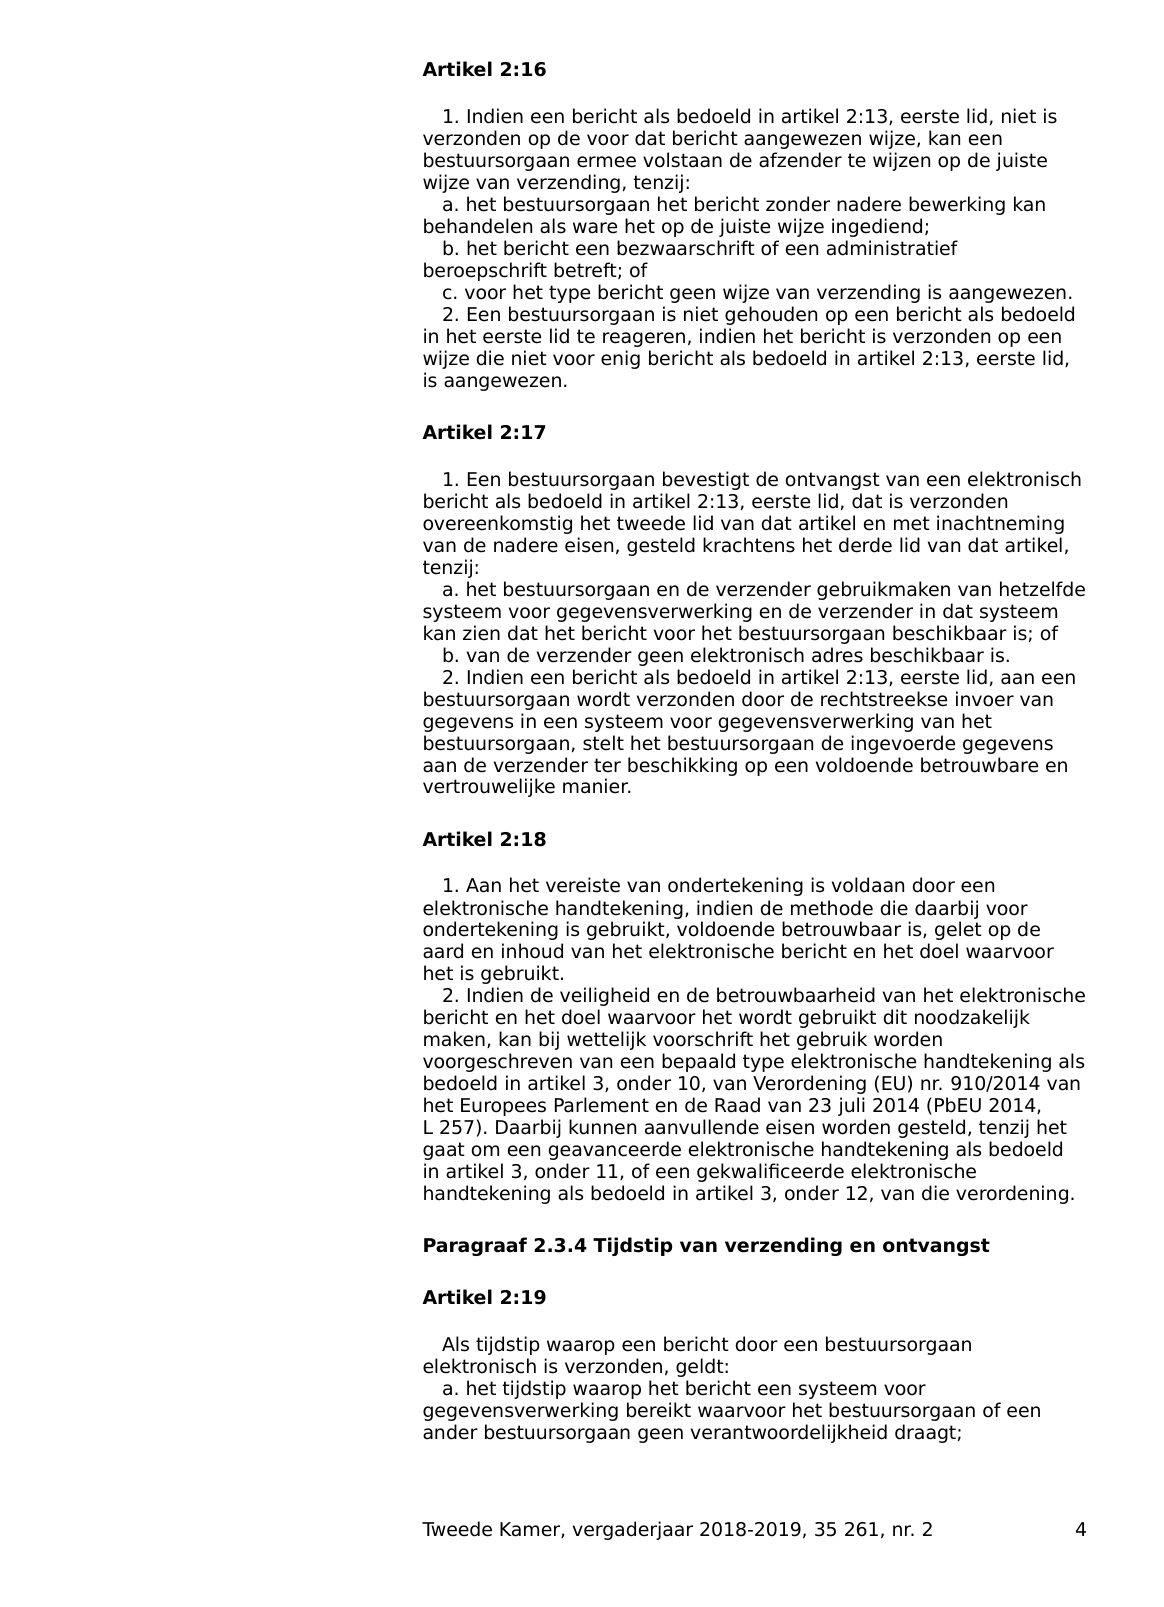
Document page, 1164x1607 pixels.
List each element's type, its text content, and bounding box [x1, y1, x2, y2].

text a. het bestuursorgaan en de verzender gebruikmaken van hetzelfde systeem voor gegevensverwerking en de verzender in dat systeem kan zien dat het bericht voor het bestuursorgaan beschikbaar is; of [422, 579, 1087, 644]
text 2. Een bestuursorgaan is niet gehouden op een bericht als bedoeld in het eerste lid te reageren, indien het bericht is verzonden op een wijze die niet voor enig bericht als bedoeld in artikel 2:13, eerste lid, is aangewezen. [422, 304, 1087, 392]
text 2. Indien de veiligheid en de betrouwbaarheid van het elektronische bericht en het doel waarvoor het wordt gebruikt dit noodzakelijk maken, kan bij wettelijk voorschrift het gebruik worden voorgeschreven van een bepaald type elektronische handtekening als bedoeld in artikel 3, onder 10, van Verordening (EU) nr. 910/2014 van het Europees Parlement en de Raad van 23 juli 2014 (PbEU 2014, L 257). Daarbij kunnen aanvullende eisen worden gesteld, tenzij het gaat om een geavanceerde elektronische handtekening als bedoeld in artikel 3, onder 11, of een gekwalificeerde elektronische handtekening als bedoeld in artikel 3, onder 12, van die verordening. [422, 985, 1087, 1205]
subtitle Paragraaf 2.3.4 Tijdstip van verzending en ontvangst [422, 1235, 1087, 1257]
text 1. Indien een bericht als bedoeld in artikel 2:13, eerste lid, niet is verzonden op de voor dat bericht aangewezen wijze, kan een bestuursorgaan ermee volstaan de afzender te wijzen op de juiste wijze van verzending, tenzij: [422, 106, 1087, 194]
text b. het bericht een bezwaarschrift of een administratief beroepschrift betreft; of [422, 238, 1087, 282]
subtitle Artikel 2:18 [422, 828, 1087, 850]
text Als tijdstip waarop een bericht door een bestuursorgaan elektronisch is verzonden, geldt: [422, 1334, 1087, 1378]
text 1. Aan het vereiste van ondertekening is voldaan door een elektronische handtekening, indien de methode die daarbij voor ondertekening is gebruikt, voldoende betrouwbaar is, gelet op de aard en inhoud van het elektronische bericht en het doel waarvoor het is gebruikt. [422, 875, 1087, 985]
subtitle Artikel 2:19 [422, 1287, 1087, 1309]
text 1. Een bestuursorgaan bevestigt de ontvangst van een elektronisch bericht als bedoeld in artikel 2:13, eerste lid, dat is verzonden overeenkomstig het tweede lid van dat artikel en met inachtneming van de nadere eisen, gesteld krachtens het derde lid van dat artikel, tenzij: [422, 469, 1087, 579]
text a. het bestuursorgaan het bericht zonder nadere bewerking kan behandelen als ware het op de juiste wijze ingediend; [422, 194, 1087, 238]
subtitle Artikel 2:17 [422, 422, 1087, 444]
subtitle Artikel 2:16 [422, 59, 1087, 81]
text a. het tijdstip waarop het bericht een systeem voor gegevensverwerking bereikt waarvoor het bestuursorgaan of een ander bestuursorgaan geen verantwoordelijkheid draagt; [422, 1378, 1087, 1444]
text 2. Indien een bericht als bedoeld in artikel 2:13, eerste lid, aan een bestuursorgaan wordt verzonden door de rechtstreekse invoer van gegevens in een systeem voor gegevensverwerking van het bestuursorgaan, stelt het bestuursorgaan de ingevoerde gegevens aan de verzender ter beschikking op een voldoende betrouwbare en vertrouwelijke manier. [422, 667, 1087, 798]
text b. van de verzender geen elektronisch adres beschikbaar is. [422, 644, 1087, 667]
text c. voor het type bericht geen wijze van verzending is aangewezen. [422, 282, 1087, 304]
